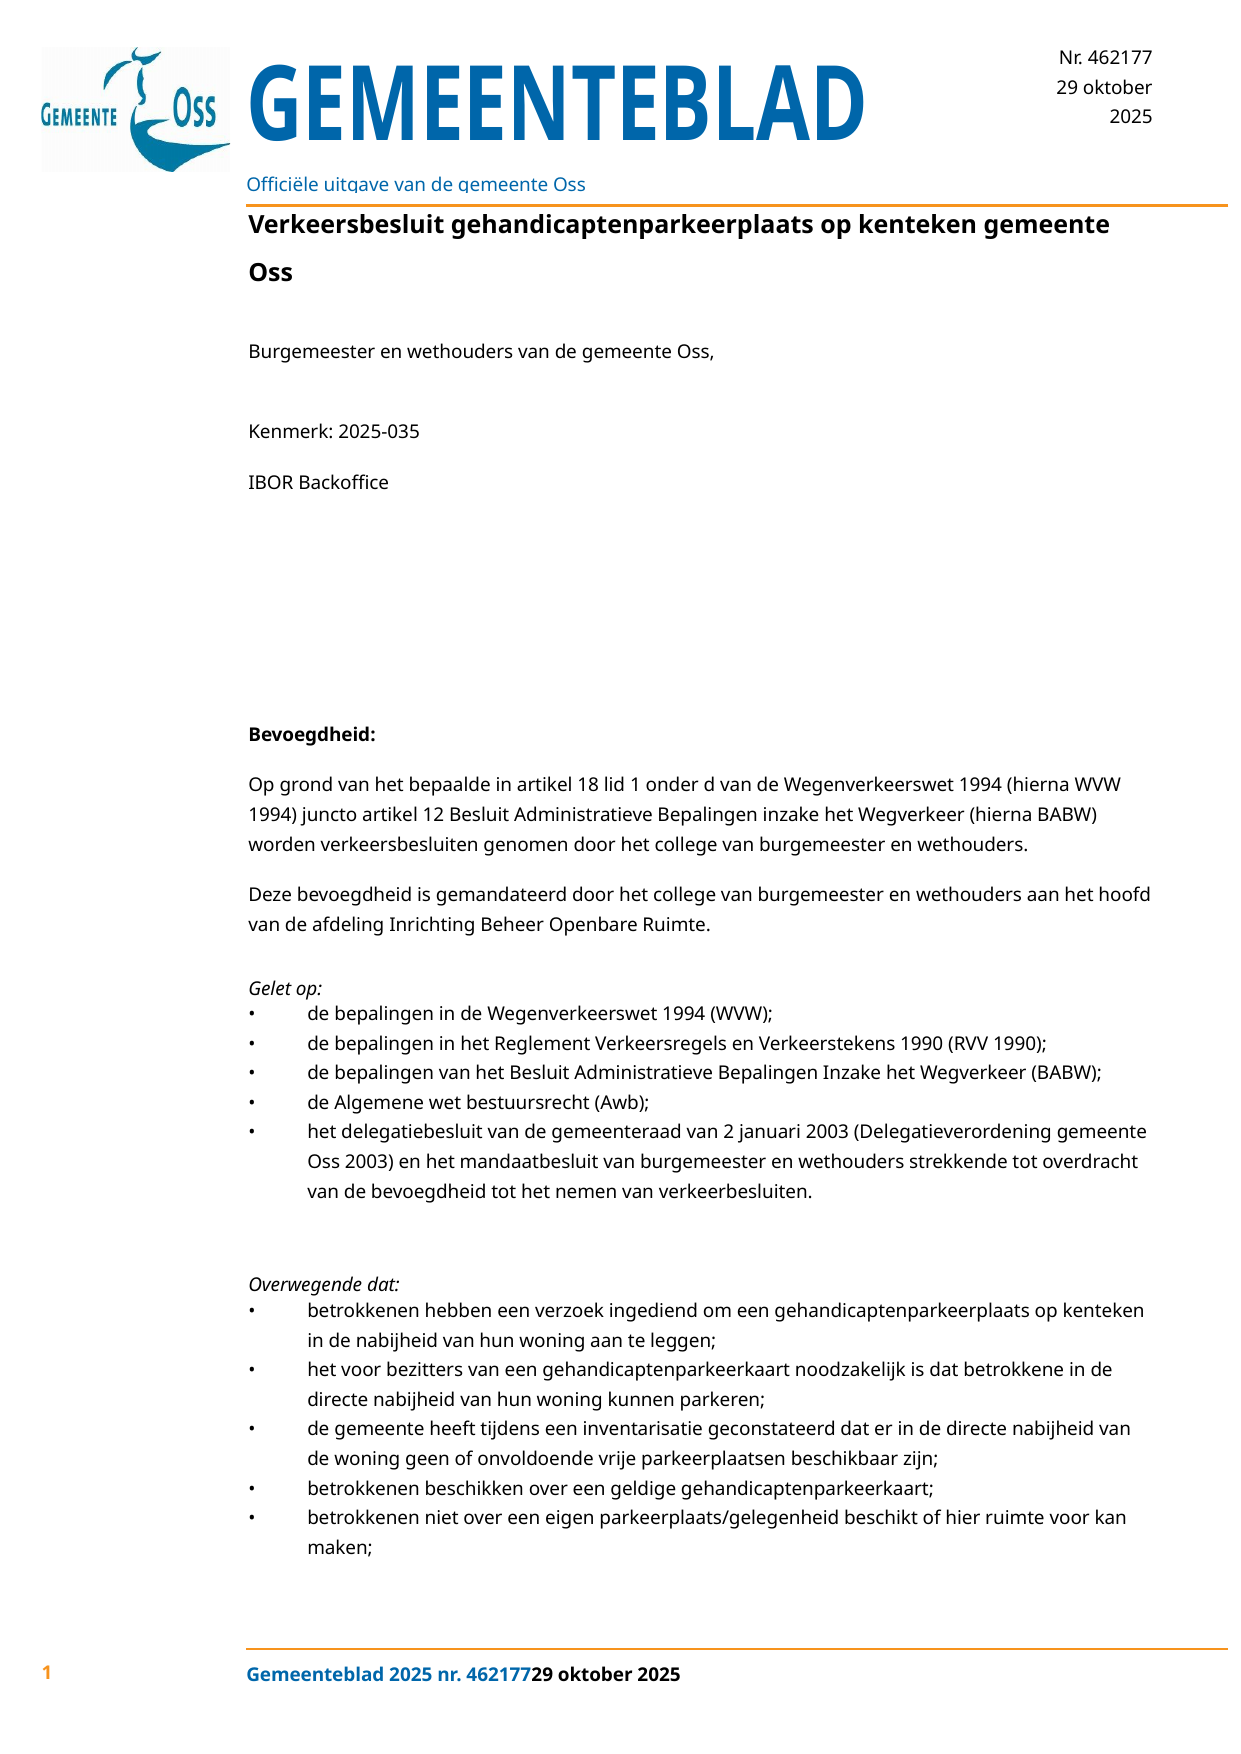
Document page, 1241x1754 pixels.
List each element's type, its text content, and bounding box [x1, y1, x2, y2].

list de gemeente heeft tijdens een inventarisatie geconstateerd dat er in de directe nabijheid van de woning geen of onvoldoende vrije parkeerplaatsen beschikbaar zijn; [248, 1416, 1152, 1471]
picture [41, 47, 231, 172]
list het voor bezitters van een gehandicaptenparkeerkaart noodzakelijk is dat betrokkene in de directe nabijheid van hun woning kunnen parkeren; [248, 1356, 1152, 1412]
list de Algemene wet bestuursrecht (Awb); [248, 1089, 1152, 1115]
list de bepalingen in de Wegenverkeerswet 1994 (WVW); [248, 1000, 1152, 1026]
list het delegatiebesluit van de gemeenteraad van 2 januari 2003 (Delegatieverordening gemeente Oss 2003) en het mandaatbesluit van burgemeester en wethouders strekkende tot overdracht van de bevoegdheid tot het nemen van verkeerbesluiten. [248, 1119, 1152, 1204]
text Deze bevoegdheid is gemandateerd door het college van burgemeester en wethouders aan het hoofd van de afdeling Inrichting Beheer Openbare Ruimte. [248, 881, 1152, 936]
text Op grond van het bepaalde in artikel 18 lid 1 onder d van de Wegenverkeerswet 1994 (hierna WVW 1994) juncto artikel 12 Besluit Administratieve Bepalingen inzake het Wegverkeer (hierna BABW) worden verkeersbesluiten genomen door het college van burgemeester en wethouders. [248, 772, 1152, 856]
text Burgemeester en wethouders van de gemeente Oss, [248, 339, 1152, 364]
list de bepalingen in het Reglement Verkeersregels en Verkeerstekens 1990 (RVV 1990); [248, 1030, 1152, 1056]
list betrokkenen hebben een verzoek ingediend om een gehandicaptenparkeerplaats op kenteken in de nabijheid van hun woning aan te leggen; [248, 1297, 1152, 1352]
text IBOR Backoffice [248, 469, 1152, 495]
list betrokkenen beschikken over een geldige gehandicaptenparkeerkaart; [248, 1475, 1152, 1500]
text Gelet op: [248, 975, 1152, 1000]
text Bevoegdheid: [248, 721, 1152, 747]
text Overwegende dat: [248, 1271, 1152, 1297]
text Kenmerk: 2025-035 [248, 419, 1152, 444]
list betrokkenen niet over een eigen parkeerplaats/gelegenheid beschikt of hier ruimte voor kan maken; [248, 1504, 1152, 1559]
list de bepalingen van het Besluit Administratieve Bepalingen Inzake het Wegverkeer (BABW); [248, 1059, 1152, 1085]
text Verkeersbesluit gehandicaptenparkeerplaats op kenteken gemeente Oss [248, 207, 1152, 288]
